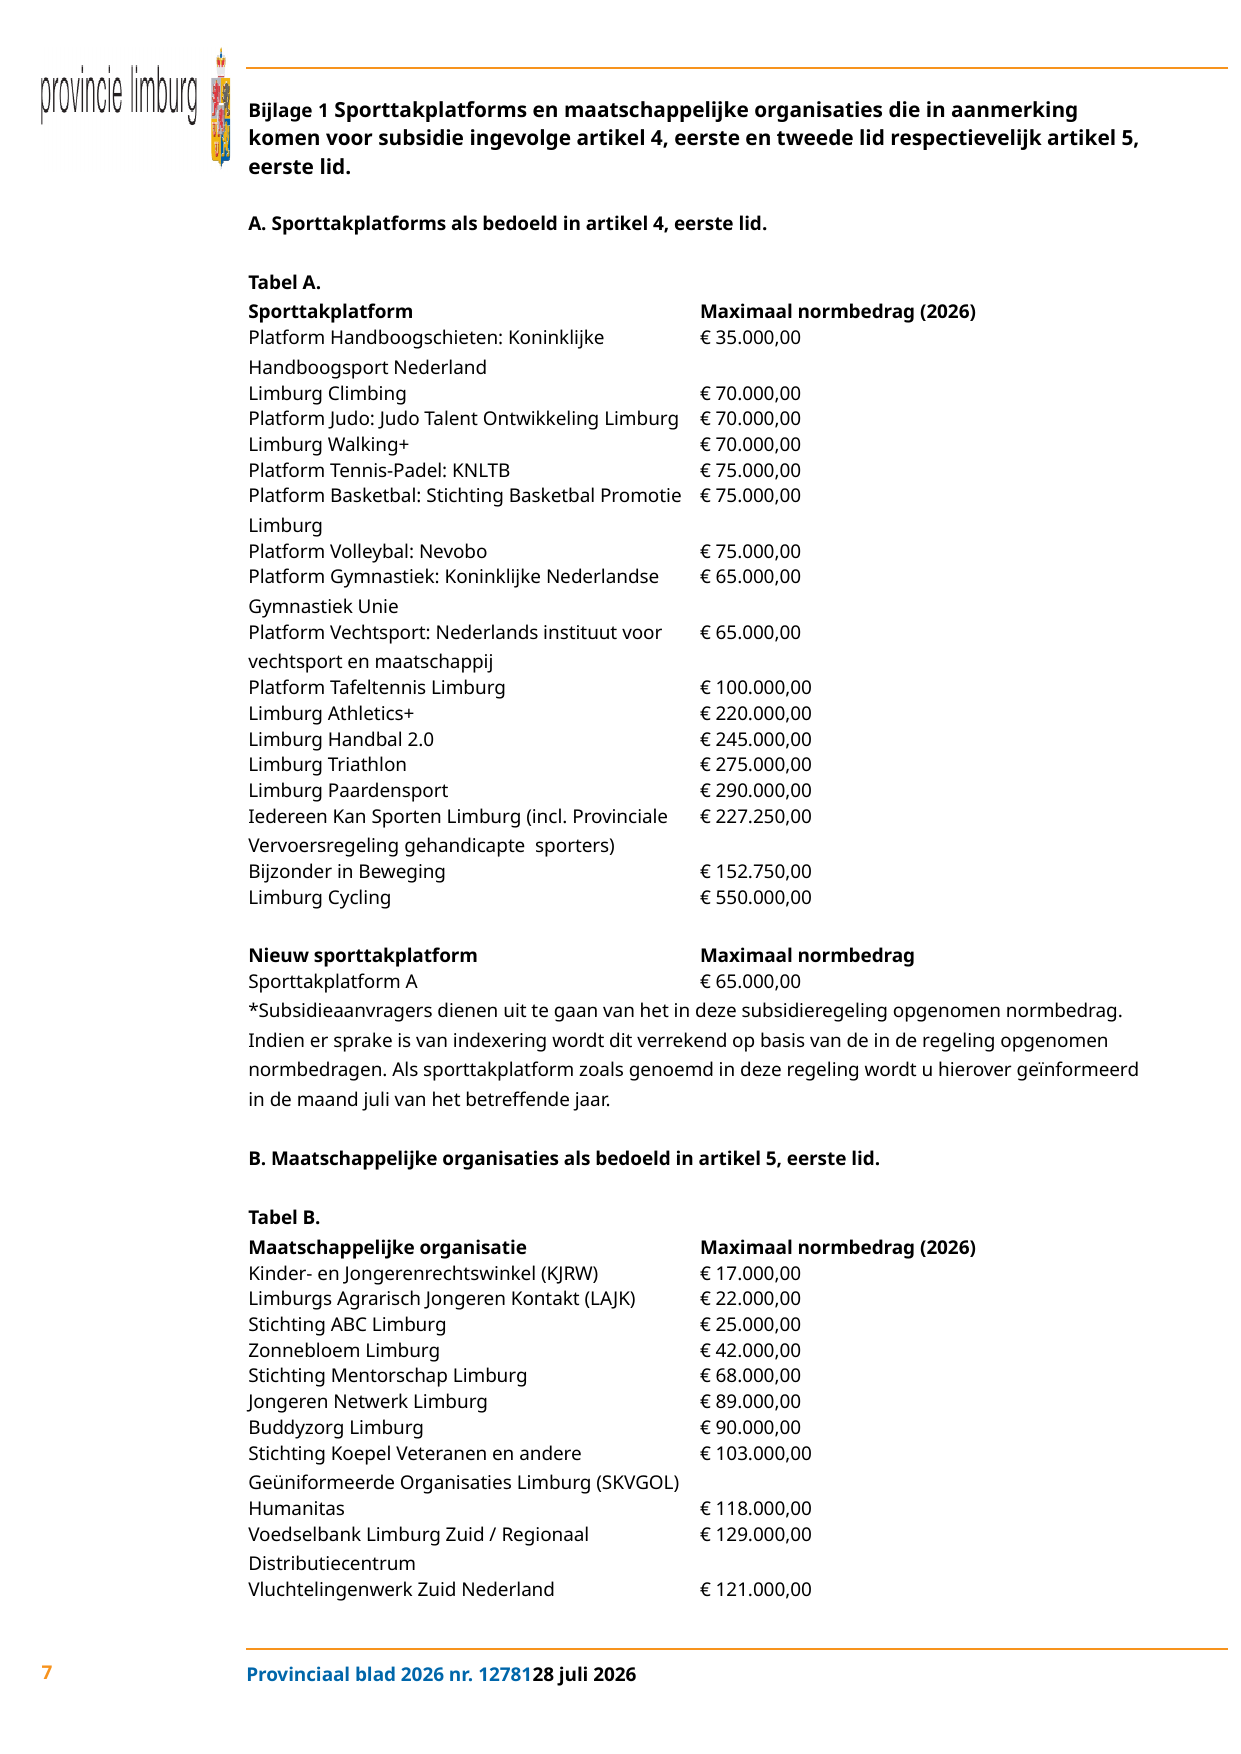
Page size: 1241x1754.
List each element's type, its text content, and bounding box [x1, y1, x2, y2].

table_cell € 42.000,00 [700, 1337, 1152, 1363]
table_cell Limburg Paardensport [248, 777, 700, 803]
table_cell Stichting Koepel Veteranen en andere Geüniformeerde Organisaties Limburg (SKVGOL) [248, 1440, 700, 1495]
table_cell Buddyzorg Limburg [248, 1414, 700, 1440]
table_cell € 65.000,00 [700, 968, 1152, 994]
table_cell € 70.000,00 [700, 405, 1152, 431]
table_cell Limburg Walking+ [248, 431, 700, 457]
table_header Maximaal normbedrag (2026) [700, 299, 1152, 324]
table_cell € 65.000,00 [700, 619, 1152, 674]
table_cell Sporttakplatform A [248, 968, 700, 994]
text Tabel B. [248, 1204, 1152, 1230]
table_cell € 17.000,00 [700, 1260, 1152, 1286]
table_cell Platform Judo: Judo Talent Ontwikkeling Limburg [248, 405, 700, 431]
table_cell € 70.000,00 [700, 380, 1152, 405]
table_cell € 220.000,00 [700, 700, 1152, 726]
table_cell € 75.000,00 [700, 538, 1152, 564]
text A. Sporttakplatforms als bedoeld in artikel 4, eerste lid. [248, 210, 1152, 236]
table_header Sporttakplatform [248, 299, 700, 324]
table_header Nieuw sporttakplatform [248, 943, 700, 968]
picture [41, 47, 231, 172]
table_cell Platform Handboogschieten: Koninklijke Handboogsport Nederland [248, 324, 700, 380]
table_cell € 35.000,00 [700, 324, 1152, 380]
table_header Maximaal normbedrag [700, 943, 1152, 968]
table_cell Platform Basketbal: Stichting Basketbal Promotie Limburg [248, 483, 700, 538]
table_cell Limburg Handbal 2.0 [248, 726, 700, 751]
text Bijlage 1 Sporttakplatforms en maatschappelijke organisaties die in aanmerking komen voor subsidie ingevolge artikel 4, eerste en tweede lid respectievelijk artikel 5, eerste lid. [248, 95, 1152, 180]
table_cell Kinder- en Jongerenrechtswinkel (KJRW) [248, 1260, 700, 1286]
table_cell Limburgs Agrarisch Jongeren Kontakt (LAJK) [248, 1286, 700, 1311]
table_cell € 68.000,00 [700, 1363, 1152, 1388]
table_cell € 275.000,00 [700, 751, 1152, 777]
table_cell Limburg Triathlon [248, 751, 700, 777]
table_cell Limburg Cycling [248, 884, 700, 910]
table_cell Vluchtelingenwerk Zuid Nederland [248, 1576, 700, 1602]
text B. Maatschappelijke organisaties als bedoeld in artikel 5, eerste lid. [248, 1145, 1152, 1171]
table_cell Platform Volleybal: Nevobo [248, 538, 700, 564]
table_cell € 121.000,00 [700, 1576, 1152, 1602]
table_cell € 152.750,00 [700, 858, 1152, 884]
table_cell € 100.000,00 [700, 674, 1152, 700]
table_cell € 129.000,00 [700, 1521, 1152, 1576]
table_cell Limburg Climbing [248, 380, 700, 405]
table_cell Platform Tafeltennis Limburg [248, 674, 700, 700]
table_cell € 245.000,00 [700, 726, 1152, 751]
table_cell Platform Tennis-Padel: KNLTB [248, 457, 700, 483]
table_cell € 89.000,00 [700, 1389, 1152, 1414]
table_cell Humanitas [248, 1495, 700, 1521]
table_cell Stichting Mentorschap Limburg [248, 1363, 700, 1388]
table_cell € 227.250,00 [700, 803, 1152, 858]
table_header Maatschappelijke organisatie [248, 1234, 700, 1260]
table_cell € 103.000,00 [700, 1440, 1152, 1495]
table_cell Iedereen Kan Sporten Limburg (incl. Provinciale Vervoersregeling gehandicapte sporters) [248, 803, 700, 858]
text Tabel A. [248, 269, 1152, 295]
table_cell € 118.000,00 [700, 1495, 1152, 1521]
table_cell € 22.000,00 [700, 1286, 1152, 1311]
table_cell Limburg Athletics+ [248, 700, 700, 726]
table_cell Zonnebloem Limburg [248, 1337, 700, 1363]
table_cell € 65.000,00 [700, 564, 1152, 619]
table_cell € 550.000,00 [700, 884, 1152, 910]
table_cell € 70.000,00 [700, 431, 1152, 457]
table_cell € 75.000,00 [700, 457, 1152, 483]
table_cell € 75.000,00 [700, 483, 1152, 538]
table_cell Bijzonder in Beweging [248, 858, 700, 884]
table_cell € 25.000,00 [700, 1311, 1152, 1337]
table_cell Platform Gymnastiek: Koninklijke Nederlandse Gymnastiek Unie [248, 564, 700, 619]
table_header Maximaal normbedrag (2026) [700, 1234, 1152, 1260]
table_cell Stichting ABC Limburg [248, 1311, 700, 1337]
table_cell € 290.000,00 [700, 777, 1152, 803]
table_cell Jongeren Netwerk Limburg [248, 1389, 700, 1414]
table_cell € 90.000,00 [700, 1414, 1152, 1440]
table_cell Voedselbank Limburg Zuid / Regionaal Distributiecentrum [248, 1521, 700, 1576]
text *Subsidieaanvragers dienen uit te gaan van het in deze subsidieregeling opgenomen normbedrag. Indien er sprake is van indexering wordt dit verrekend op basis van de in de regeling opgenomen normbedragen. Als sporttakplatform zoals genoemd in deze regeling wordt u hierover geïnformeerd in de maand juli van het betreffende jaar. [248, 997, 1152, 1112]
table_cell Platform Vechtsport: Nederlands instituut voor vechtsport en maatschappij [248, 619, 700, 674]
